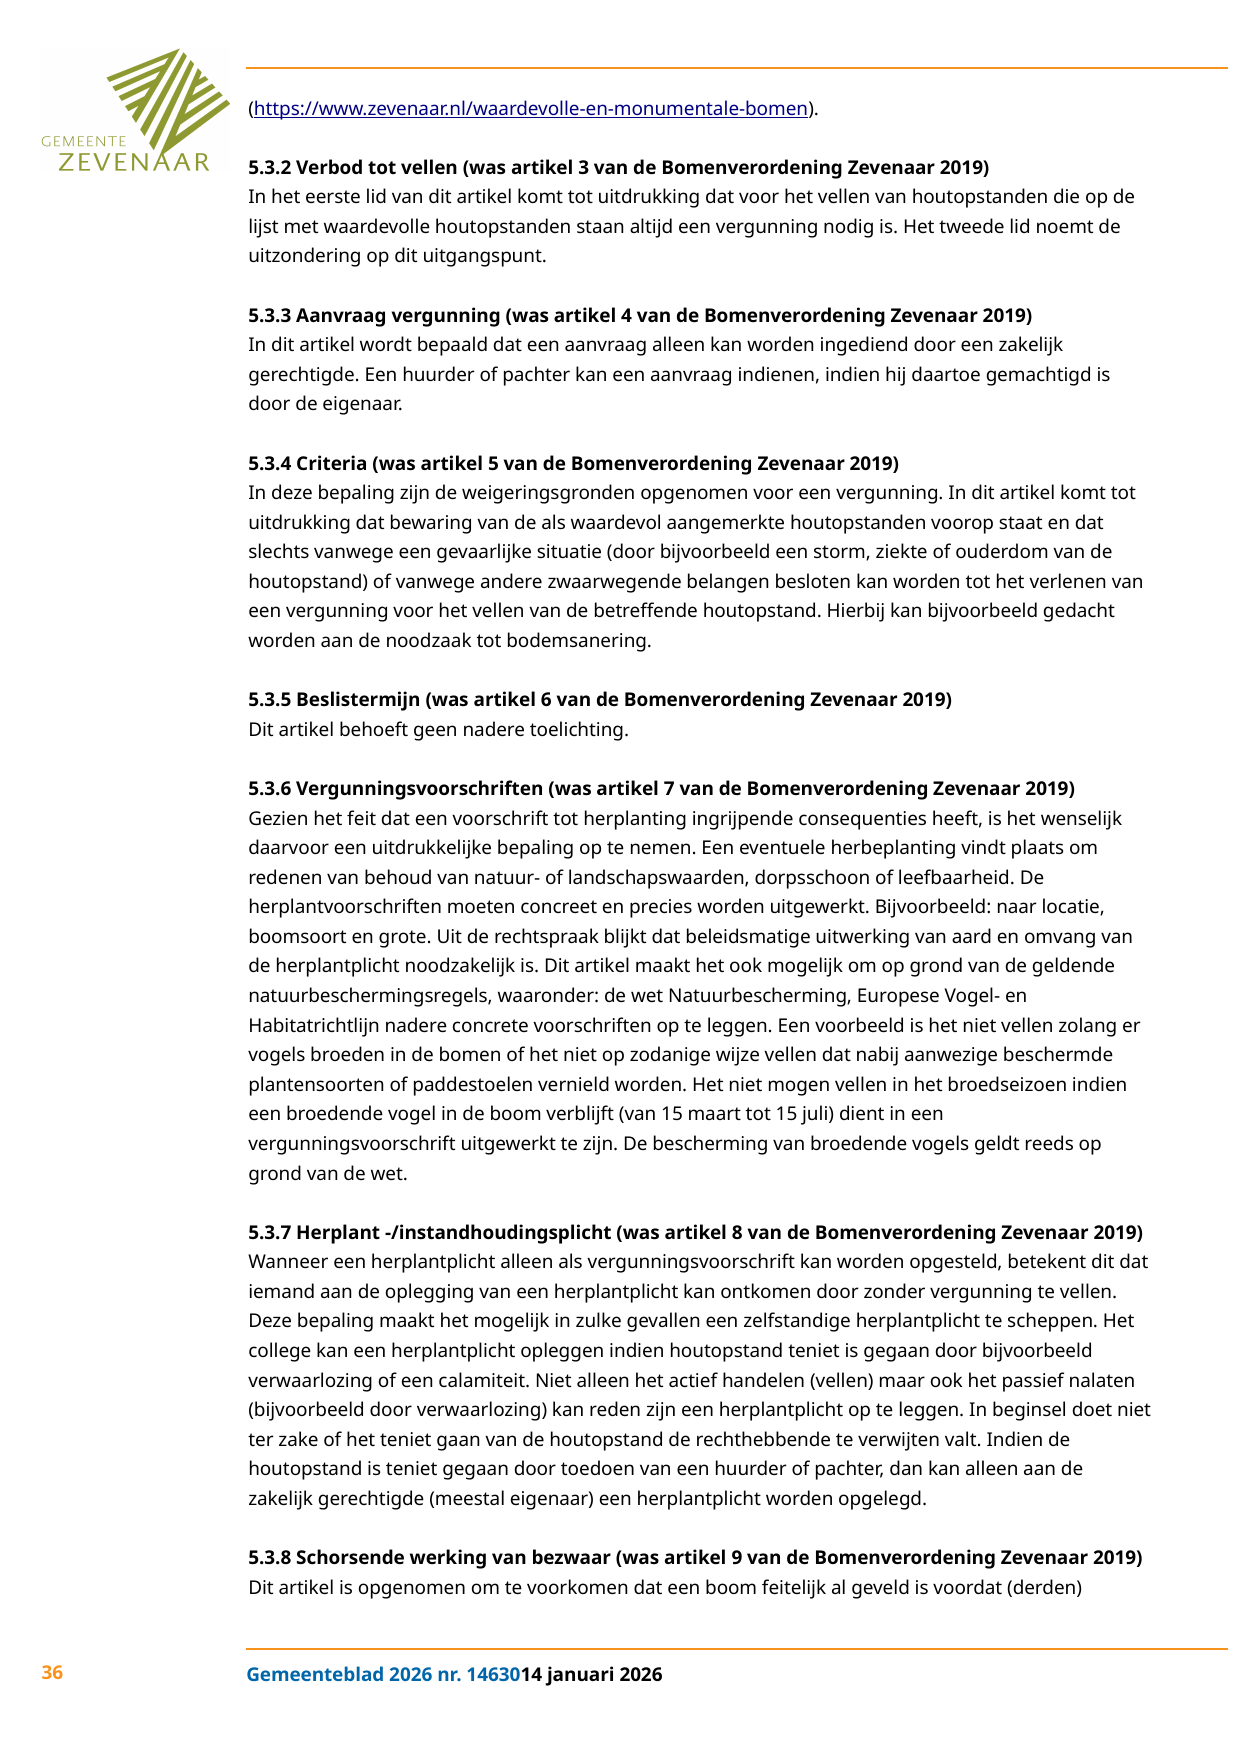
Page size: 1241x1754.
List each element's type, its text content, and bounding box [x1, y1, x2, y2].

text 5.3.6 Vergunningsvoorschriften (was artikel 7 van de Bomenverordening Zevenaar 2019) [248, 775, 1152, 801]
text 5.3.3 Aanvraag vergunning (was artikel 4 van de Bomenverordening Zevenaar 2019) [248, 302, 1152, 328]
text 5.3.5 Beslistermijn (was artikel 6 van de Bomenverordening Zevenaar 2019) [248, 686, 1152, 712]
text Dit artikel is opgenomen om te voorkomen dat een boom feitelijk al geveld is voordat (derden) [248, 1574, 1152, 1600]
text In dit artikel wordt bepaald dat een aanvraag alleen kan worden ingediend door een zakelijk gerechtigde. Een huurder of pachter kan een aanvraag indienen, indien hij daartoe gemachtigd is door de eigenaar. [248, 331, 1152, 416]
text Wanneer een herplantplicht alleen als vergunningsvoorschrift kan worden opgesteld, betekent dit dat iemand aan de oplegging van een herplantplicht kan ontkomen door zonder vergunning te vellen. Deze bepaling maakt het mogelijk in zulke gevallen een zelfstandige herplantplicht te scheppen. Het college kan een herplantplicht opleggen indien houtopstand teniet is gegaan door bijvoorbeeld verwaarlozing of een calamiteit. Niet alleen het actief handelen (vellen) maar ook het passief nalaten (bijvoorbeeld door verwaarlozing) kan reden zijn een herplantplicht op te leggen. In beginsel doet niet ter zake of het teniet gaan van de houtopstand de rechthebbende te verwijten valt. Indien de houtopstand is teniet gegaan door toedoen van een huurder of pachter, dan kan alleen aan de zakelijk gerechtigde (meestal eigenaar) een herplantplicht worden opgelegd. [248, 1248, 1152, 1511]
text 5.3.7 Herplant -/instandhoudingsplicht (was artikel 8 van de Bomenverordening Zevenaar 2019) [248, 1219, 1152, 1245]
picture [41, 47, 231, 172]
text 5.3.4 Criteria (was artikel 5 van de Bomenverordening Zevenaar 2019) [248, 450, 1152, 476]
text 5.3.2 Verbod tot vellen (was artikel 3 van de Bomenverordening Zevenaar 2019) [248, 154, 1152, 180]
text In het eerste lid van dit artikel komt tot uitdrukking dat voor het vellen van houtopstanden die op de lijst met waardevolle houtopstanden staan altijd een vergunning nodig is. Het tweede lid noemt de uitzondering op dit uitgangspunt. [248, 183, 1152, 268]
text 5.3.8 Schorsende werking van bezwaar (was artikel 9 van de Bomenverordening Zevenaar 2019) [248, 1544, 1152, 1570]
text In deze bepaling zijn de weigeringsgronden opgenomen voor een vergunning. In dit artikel komt tot uitdrukking dat bewaring van de als waardevol aangemerkte houtopstanden voorop staat en dat slechts vanwege een gevaarlijke situatie (door bijvoorbeeld een storm, ziekte of ouderdom van de houtopstand) of vanwege andere zwaarwegende belangen besloten kan worden tot het verlenen van een vergunning voor het vellen van de betreffende houtopstand. Hierbij kan bijvoorbeeld gedacht worden aan de noodzaak tot bodemsanering. [248, 479, 1152, 653]
text Dit artikel behoeft geen nadere toelichting. [248, 716, 1152, 742]
text (https://www.zevenaar.nl/waardevolle-en-monumentale-bomen). [248, 95, 1152, 121]
text Gezien het feit dat een voorschrift tot herplanting ingrijpende consequenties heeft, is het wenselijk daarvoor een uitdrukkelijke bepaling op te nemen. Een eventuele herbeplanting vindt plaats om redenen van behoud van natuur- of landschapswaarden, dorpsschoon of leefbaarheid. De herplantvoorschriften moeten concreet en precies worden uitgewerkt. Bijvoorbeeld: naar locatie, boomsoort en grote. Uit de rechtspraak blijkt dat beleidsmatige uitwerking van aard en omvang van de herplantplicht noodzakelijk is. Dit artikel maakt het ook mogelijk om op grond van de geldende natuurbeschermingsregels, waaronder: de wet Natuurbescherming, Europese Vogel- en Habitatrichtlijn nadere concrete voorschriften op te leggen. Een voorbeeld is het niet vellen zolang er vogels broeden in de bomen of het niet op zodanige wijze vellen dat nabij aanwezige beschermde plantensoorten of paddestoelen vernield worden. Het niet mogen vellen in het broedseizoen indien een broedende vogel in de boom verblijft (van 15 maart tot 15 juli) dient in een vergunningsvoorschrift uitgewerkt te zijn. De bescherming van broedende vogels geldt reeds op grond van de wet. [248, 805, 1152, 1186]
